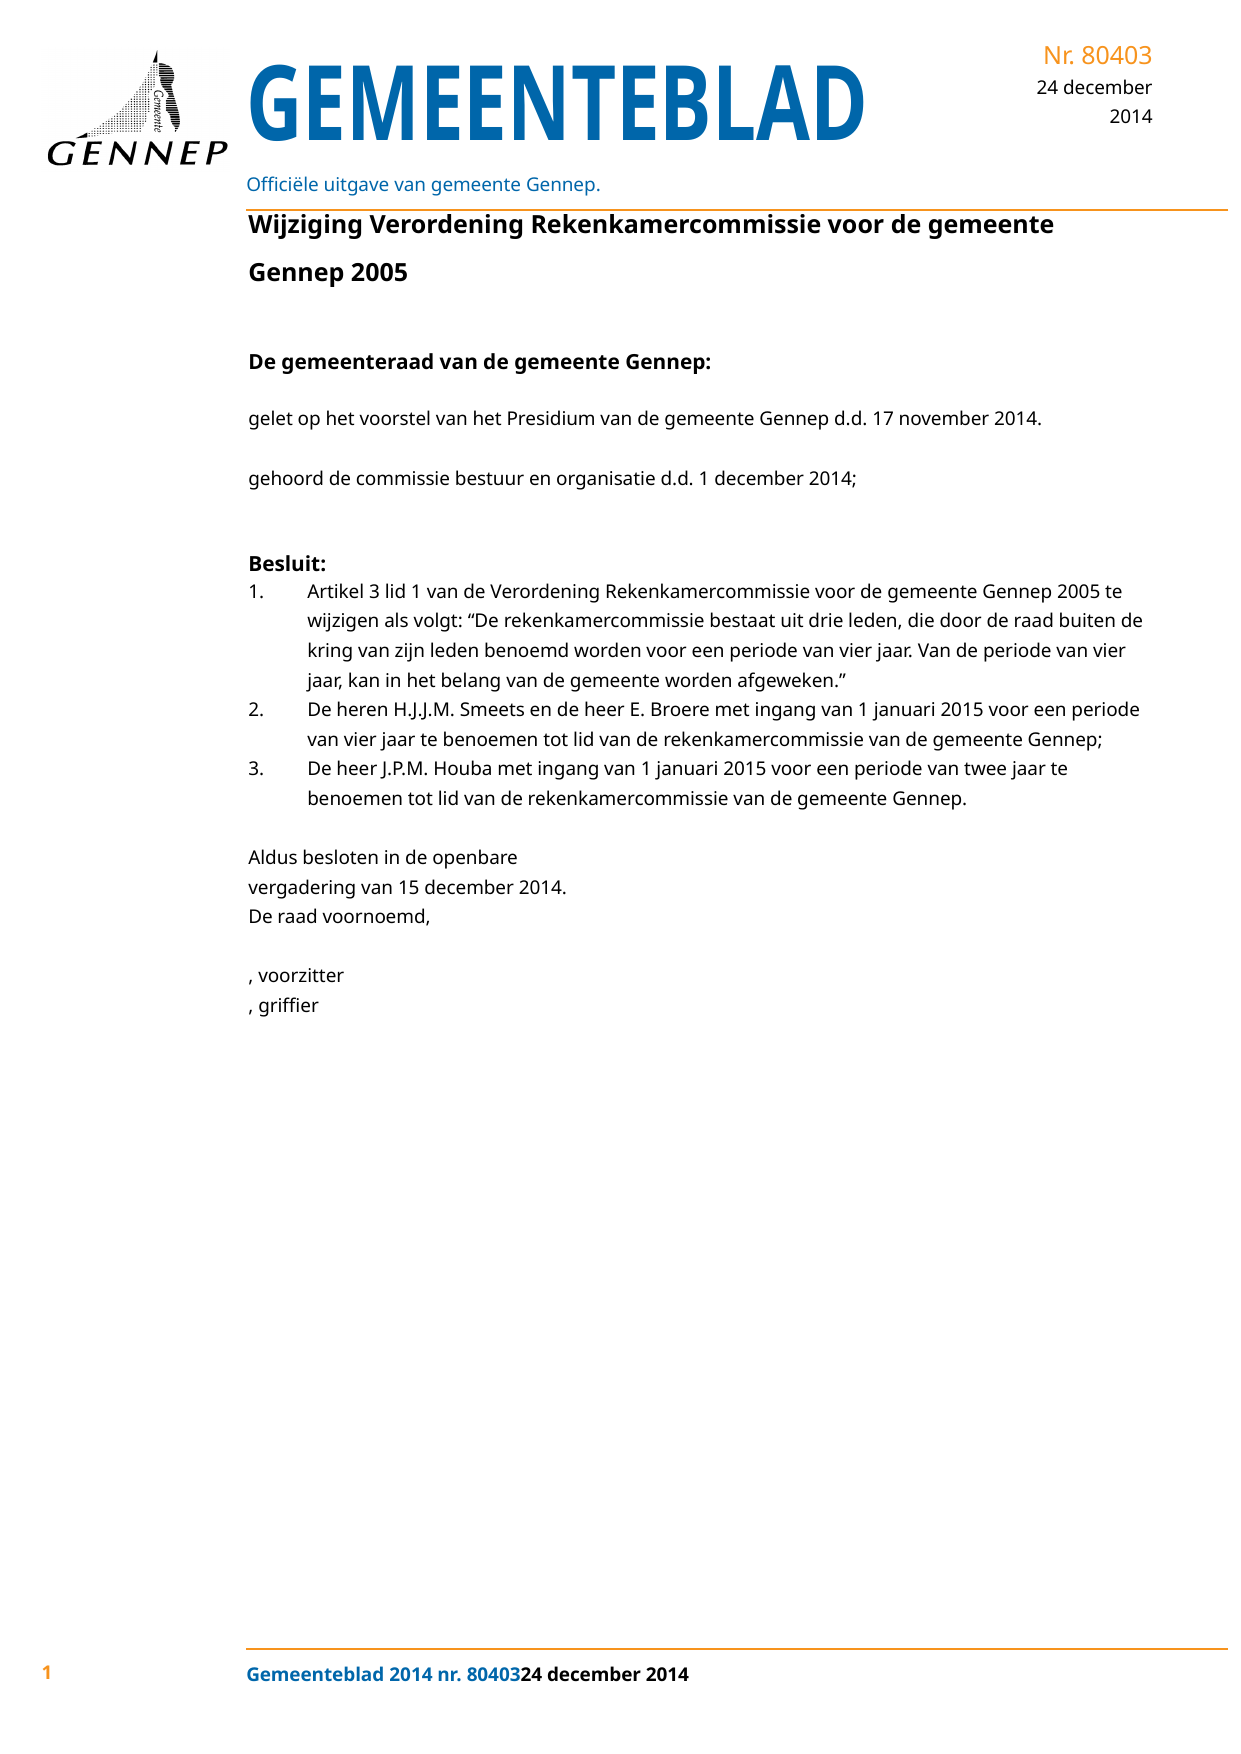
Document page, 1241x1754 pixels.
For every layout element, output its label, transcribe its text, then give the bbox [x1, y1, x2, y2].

list Artikel 3 lid 1 van de Verordening Rekenkamercommissie voor de gemeente Gennep 2005 te wijzigen als volgt: “De rekenkamercommissie bestaat uit drie leden, die door de raad buiten de kring van zijn leden benoemd worden voor een periode van vier jaar. Van de periode van vier jaar, kan in het belang van de gemeente worden afgeweken.” [248, 578, 1152, 692]
list De heren H.J.J.M. Smeets en de heer E. Broere met ingang van 1 januari 2015 voor een periode van vier jaar te benoemen tot lid van de rekenkamercommissie van de gemeente Gennep; [248, 696, 1152, 752]
text gelet op het voorstel van het Presidium van de gemeente Gennep d.d. 17 november 2014. [248, 406, 1152, 431]
text Aldus besloten in de openbare [248, 844, 1152, 870]
text Wijziging Verordening Rekenkamercommissie voor de gemeente Gennep 2005 [248, 211, 1152, 288]
list De heer J.P.M. Houba met ingang van 1 januari 2015 voor een periode van twee jaar te benoemen tot lid van de rekenkamercommissie van de gemeente Gennep. [248, 756, 1152, 811]
picture [41, 47, 231, 172]
text , griffier [248, 992, 1152, 1018]
text gehoord de commissie bestuur en organisatie d.d. 1 december 2014; [248, 465, 1152, 490]
text De gemeenteraad van de gemeente Gennep: [248, 347, 1152, 376]
text Besluit: [248, 549, 1152, 578]
text De raad voornoemd, [248, 903, 1152, 929]
text vergadering van 15 december 2014. [248, 874, 1152, 899]
text , voorzitter [248, 963, 1152, 988]
